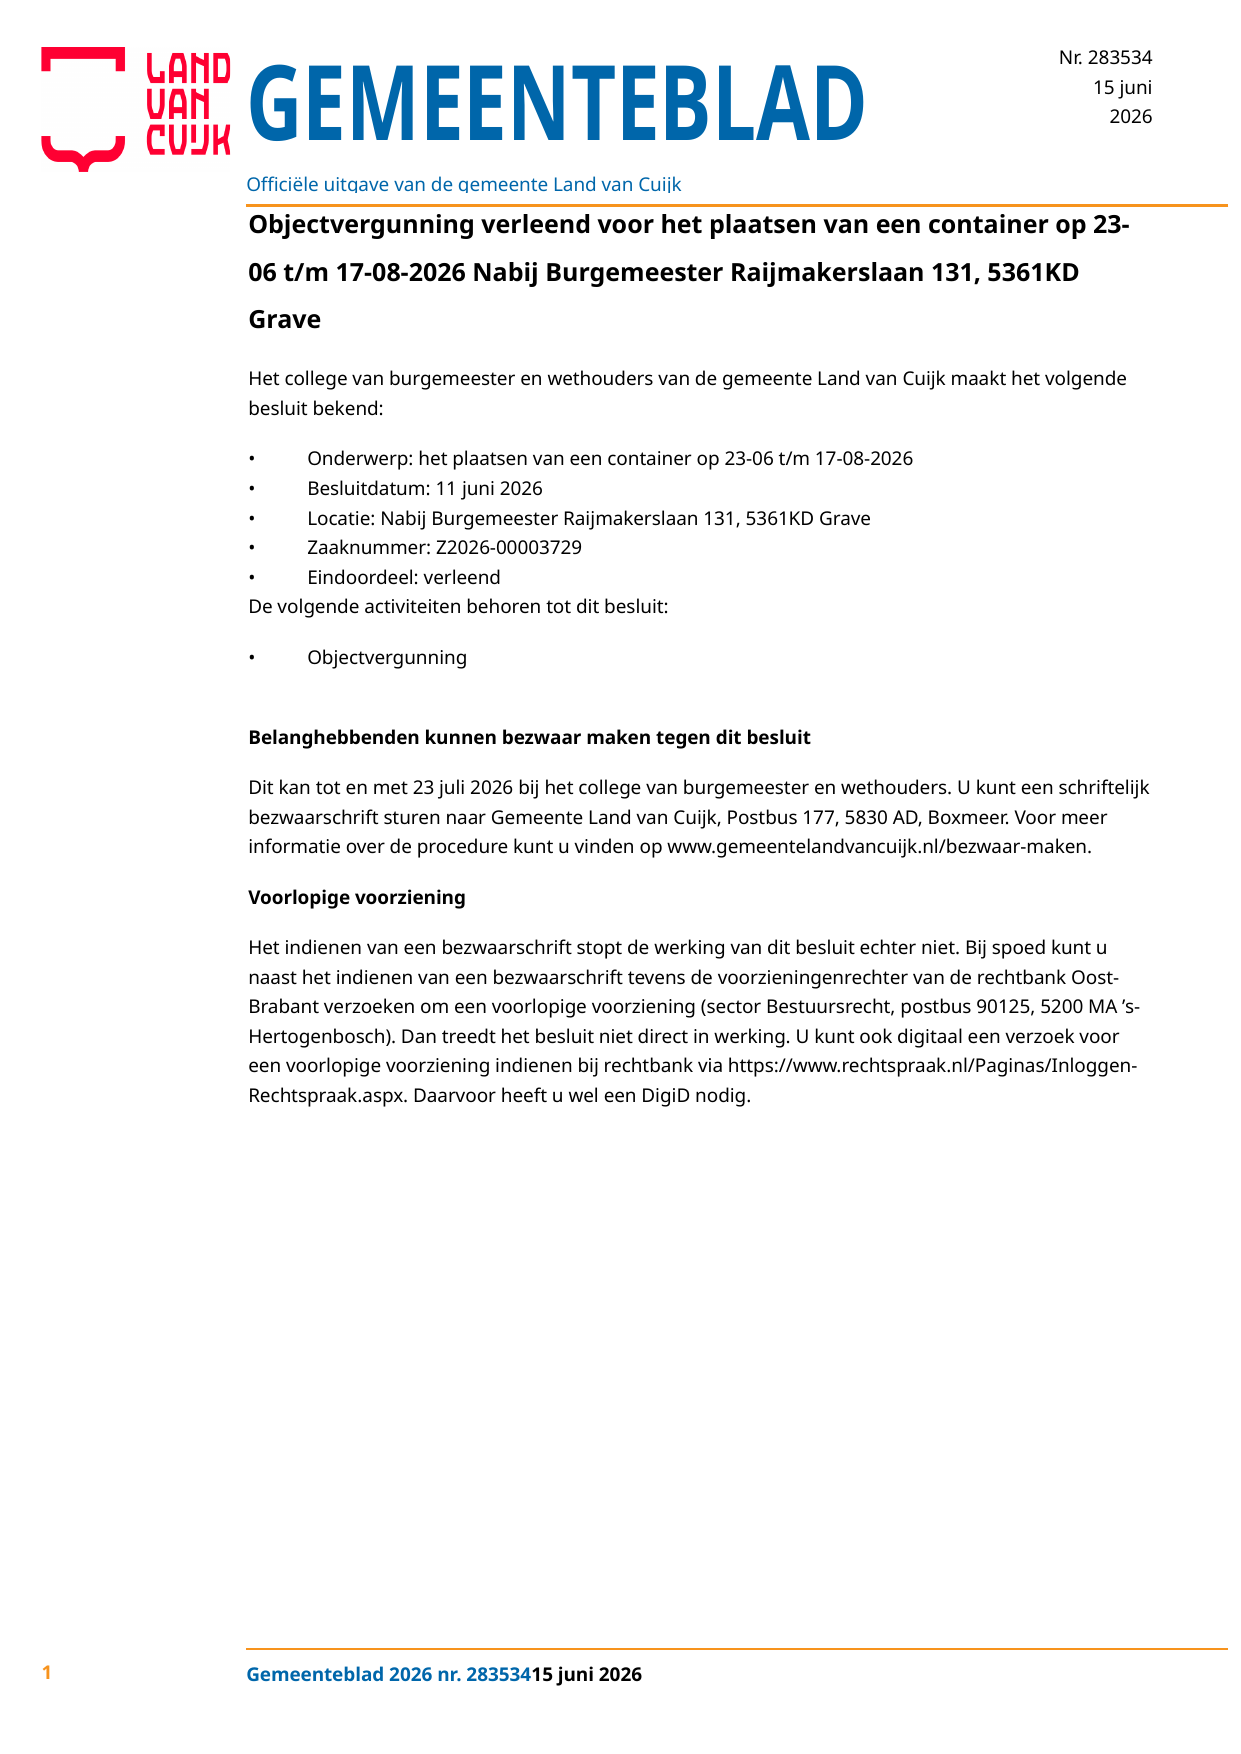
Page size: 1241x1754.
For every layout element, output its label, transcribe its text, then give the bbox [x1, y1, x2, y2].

list Eindoordeel: verleend [248, 564, 1152, 589]
text Dit kan tot en met 23 juli 2026 bij het college van burgemeester en wethouders. U kunt een schriftelijk bezwaarschrift sturen naar Gemeente Land van Cuijk, Postbus 177, 5830 AD, Boxmeer. Voor meer informatie over de procedure kunt u vinden op www.gemeentelandvancuijk.nl/bezwaar-maken. [248, 774, 1152, 859]
list Objectvergunning [248, 644, 1152, 669]
text Belanghebbenden kunnen bezwaar maken tegen dit besluit [248, 724, 1152, 749]
list Locatie: Nabij Burgemeester Raijmakerslaan 131, 5361KD Grave [248, 505, 1152, 530]
list Onderwerp: het plaatsen van een container op 23-06 t/m 17-08-2026 [248, 446, 1152, 471]
picture [41, 47, 231, 172]
text Voorlopige voorziening [248, 884, 1152, 909]
list Zaaknummer: Z2026-00003729 [248, 534, 1152, 560]
text Het college van burgemeester en wethouders van de gemeente Land van Cuijk maakt het volgende besluit bekend: [248, 366, 1152, 421]
list Besluitdatum: 11 juni 2026 [248, 475, 1152, 501]
text Het indienen van een bezwaarschrift stopt de werking van dit besluit echter niet. Bij spoed kunt u naast het indienen van een bezwaarschrift tevens de voorzieningenrechter van de rechtbank Oost-Brabant verzoeken om een voorlopige voorziening (sector Bestuursrecht, postbus 90125, 5200 MA ’s-Hertogenbosch). Dan treedt het besluit niet direct in werking. U kunt ook digitaal een verzoek voor een voorlopige voorziening indienen bij rechtbank via https://www.rechtspraak.nl/Paginas/Inloggen-Rechtspraak.aspx. Daarvoor heeft u wel een DigiD nodig. [248, 934, 1152, 1108]
text De volgende activiteiten behoren tot dit besluit: [248, 593, 1152, 619]
text Objectvergunning verleend voor het plaatsen van een container op 23-06 t/m 17-08-2026 Nabij Burgemeester Raijmakerslaan 131, 5361KD Grave [248, 207, 1152, 336]
